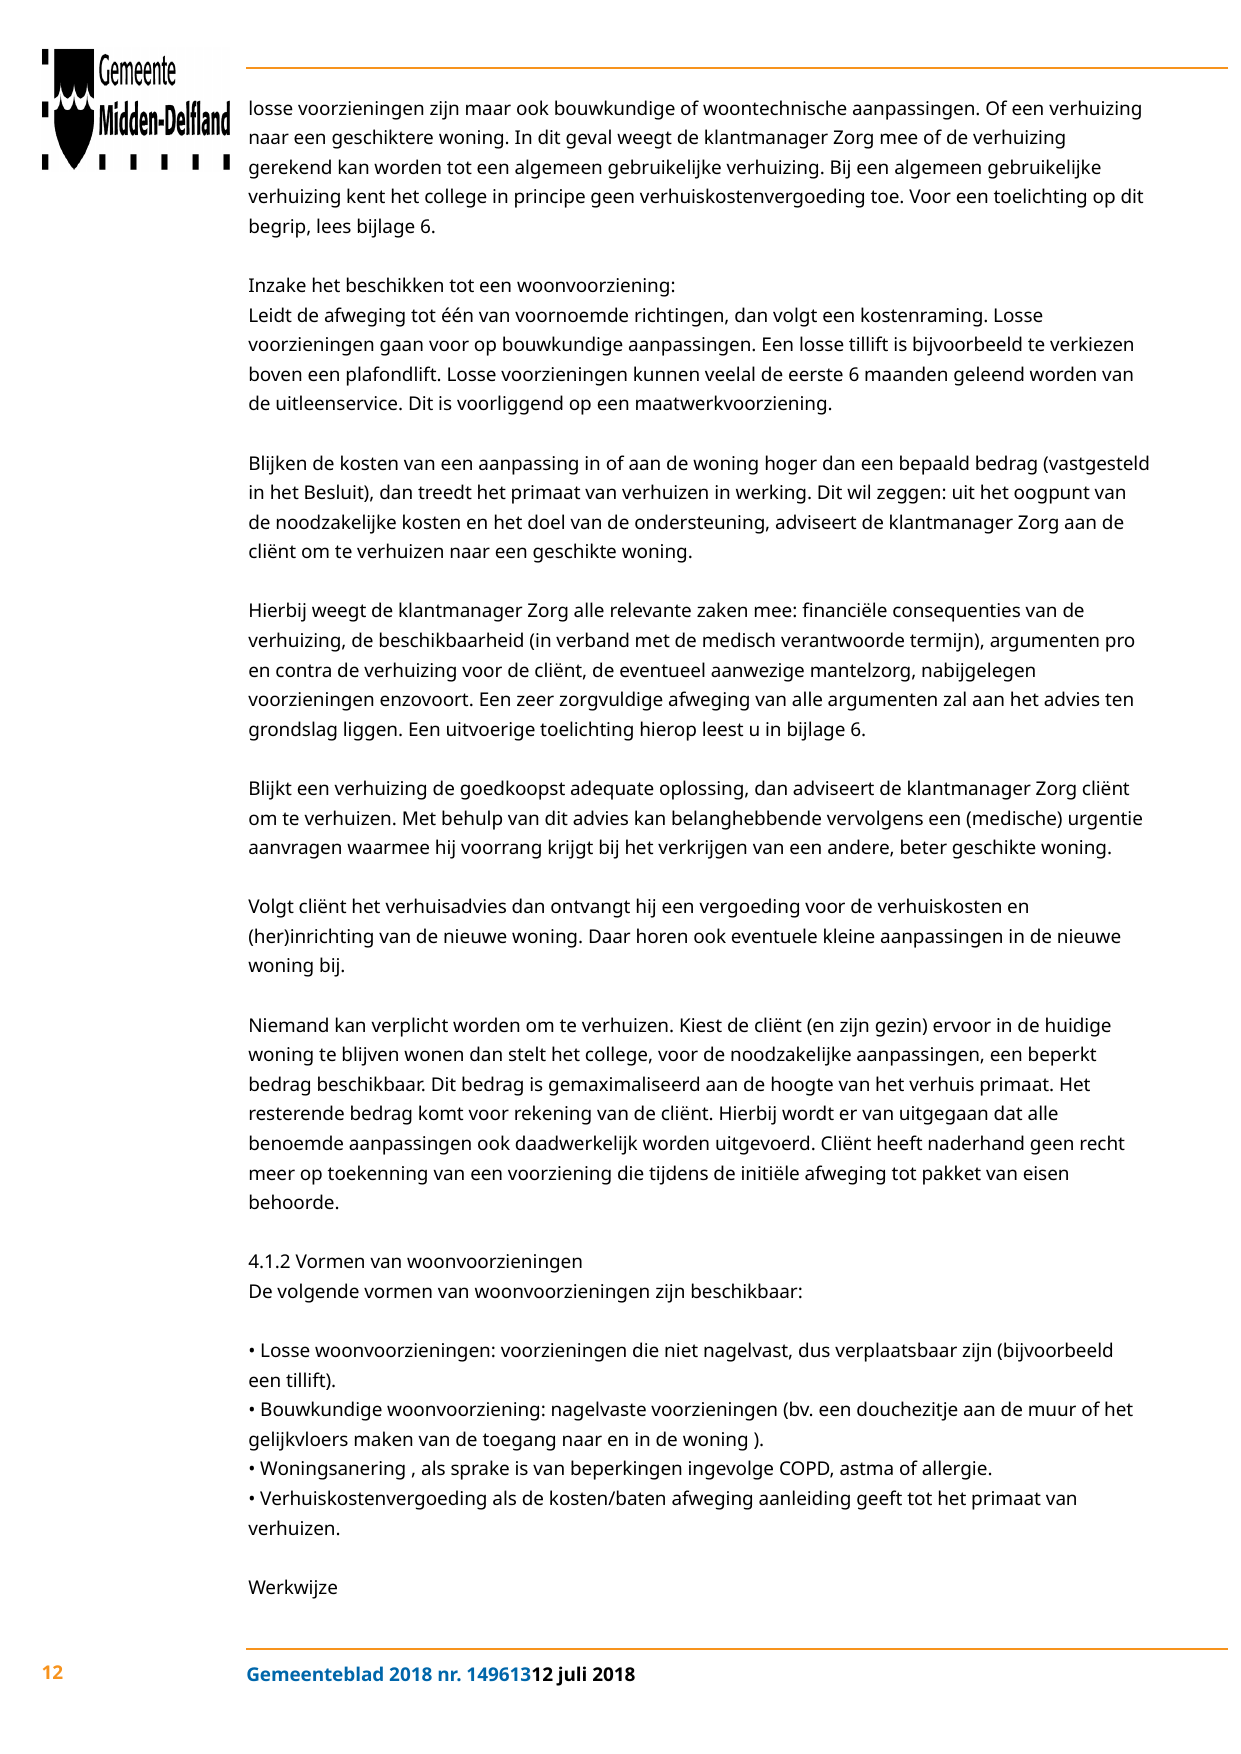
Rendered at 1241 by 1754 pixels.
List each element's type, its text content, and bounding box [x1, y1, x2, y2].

text • Losse woonvoorzieningen: voorzieningen die niet nagelvast, dus verplaatsbaar zijn (bijvoorbeeld een tillift). [248, 1337, 1152, 1393]
picture [41, 47, 231, 172]
text De volgende vormen van woonvoorzieningen zijn beschikbaar: [248, 1278, 1152, 1304]
text Inzake het beschikken tot een woonvoorziening: [248, 272, 1152, 298]
text 4.1.2 Vormen van woonvoorzieningen [248, 1248, 1152, 1274]
text Werkwijze [248, 1574, 1152, 1600]
text Blijkt een verhuizing de goedkoopst adequate oplossing, dan adviseert de klantmanager Zorg cliënt om te verhuizen. Met behulp van dit advies kan belanghebbende vervolgens een (medische) urgentie aanvragen waarmee hij voorrang krijgt bij het verkrijgen van een andere, beter geschikte woning. [248, 775, 1152, 860]
text Leidt de afweging tot één van voornoemde richtingen, dan volgt een kostenraming. Losse voorzieningen gaan voor op bouwkundige aanpassingen. Een losse tillift is bijvoorbeeld te verkiezen boven een plafondlift. Losse voorzieningen kunnen veelal de eerste 6 maanden geleend worden van de uitleenservice. Dit is voorliggend op een maatwerkvoorziening. [248, 302, 1152, 416]
text Blijken de kosten van een aanpassing in of aan de woning hoger dan een bepaald bedrag (vastgesteld in het Besluit), dan treedt het primaat van verhuizen in werking. Dit wil zeggen: uit het oogpunt van de noodzakelijke kosten en het doel van de ondersteuning, adviseert de klantmanager Zorg aan de cliënt om te verhuizen naar een geschikte woning. [248, 450, 1152, 564]
text • Bouwkundige woonvoorziening: nagelvaste voorzieningen (bv. een douchezitje aan de muur of het gelijkvloers maken van de toegang naar en in de woning ). [248, 1396, 1152, 1452]
text • Verhuiskostenvergoeding als de kosten/baten afweging aanleiding geeft tot het primaat van verhuizen. [248, 1485, 1152, 1541]
text Volgt cliënt het verhuisadvies dan ontvangt hij een vergoeding voor de verhuiskosten en (her)inrichting van de nieuwe woning. Daar horen ook eventuele kleine aanpassingen in de nieuwe woning bij. [248, 893, 1152, 978]
text • Woningsanering , als sprake is van beperkingen ingevolge COPD, astma of allergie. [248, 1456, 1152, 1481]
text Hierbij weegt de klantmanager Zorg alle relevante zaken mee: financiële consequenties van de verhuizing, de beschikbaarheid (in verband met de medisch verantwoorde termijn), argumenten pro en contra de verhuizing voor de cliënt, de eventueel aanwezige mantelzorg, nabijgelegen voorzieningen enzovoort. Een zeer zorgvuldige afweging van alle argumenten zal aan het advies ten grondslag liggen. Een uitvoerige toelichting hierop leest u in bijlage 6. [248, 598, 1152, 742]
text losse voorzieningen zijn maar ook bouwkundige of woontechnische aanpassingen. Of een verhuizing naar een geschiktere woning. In dit geval weegt de klantmanager Zorg mee of de verhuizing gerekend kan worden tot een algemeen gebruikelijke verhuizing. Bij een algemeen gebruikelijke verhuizing kent het college in principe geen verhuiskostenvergoeding toe. Voor een toelichting op dit begrip, lees bijlage 6. [248, 95, 1152, 239]
text Niemand kan verplicht worden om te verhuizen. Kiest de cliënt (en zijn gezin) ervoor in de huidige woning te blijven wonen dan stelt het college, voor de noodzakelijke aanpassingen, een beperkt bedrag beschikbaar. Dit bedrag is gemaximaliseerd aan de hoogte van het verhuis primaat. Het resterende bedrag komt voor rekening van de cliënt. Hierbij wordt er van uitgegaan dat alle benoemde aanpassingen ook daadwerkelijk worden uitgevoerd. Cliënt heeft naderhand geen recht meer op toekenning van een voorziening die tijdens de initiële afweging tot pakket van eisen behoorde. [248, 1012, 1152, 1215]
